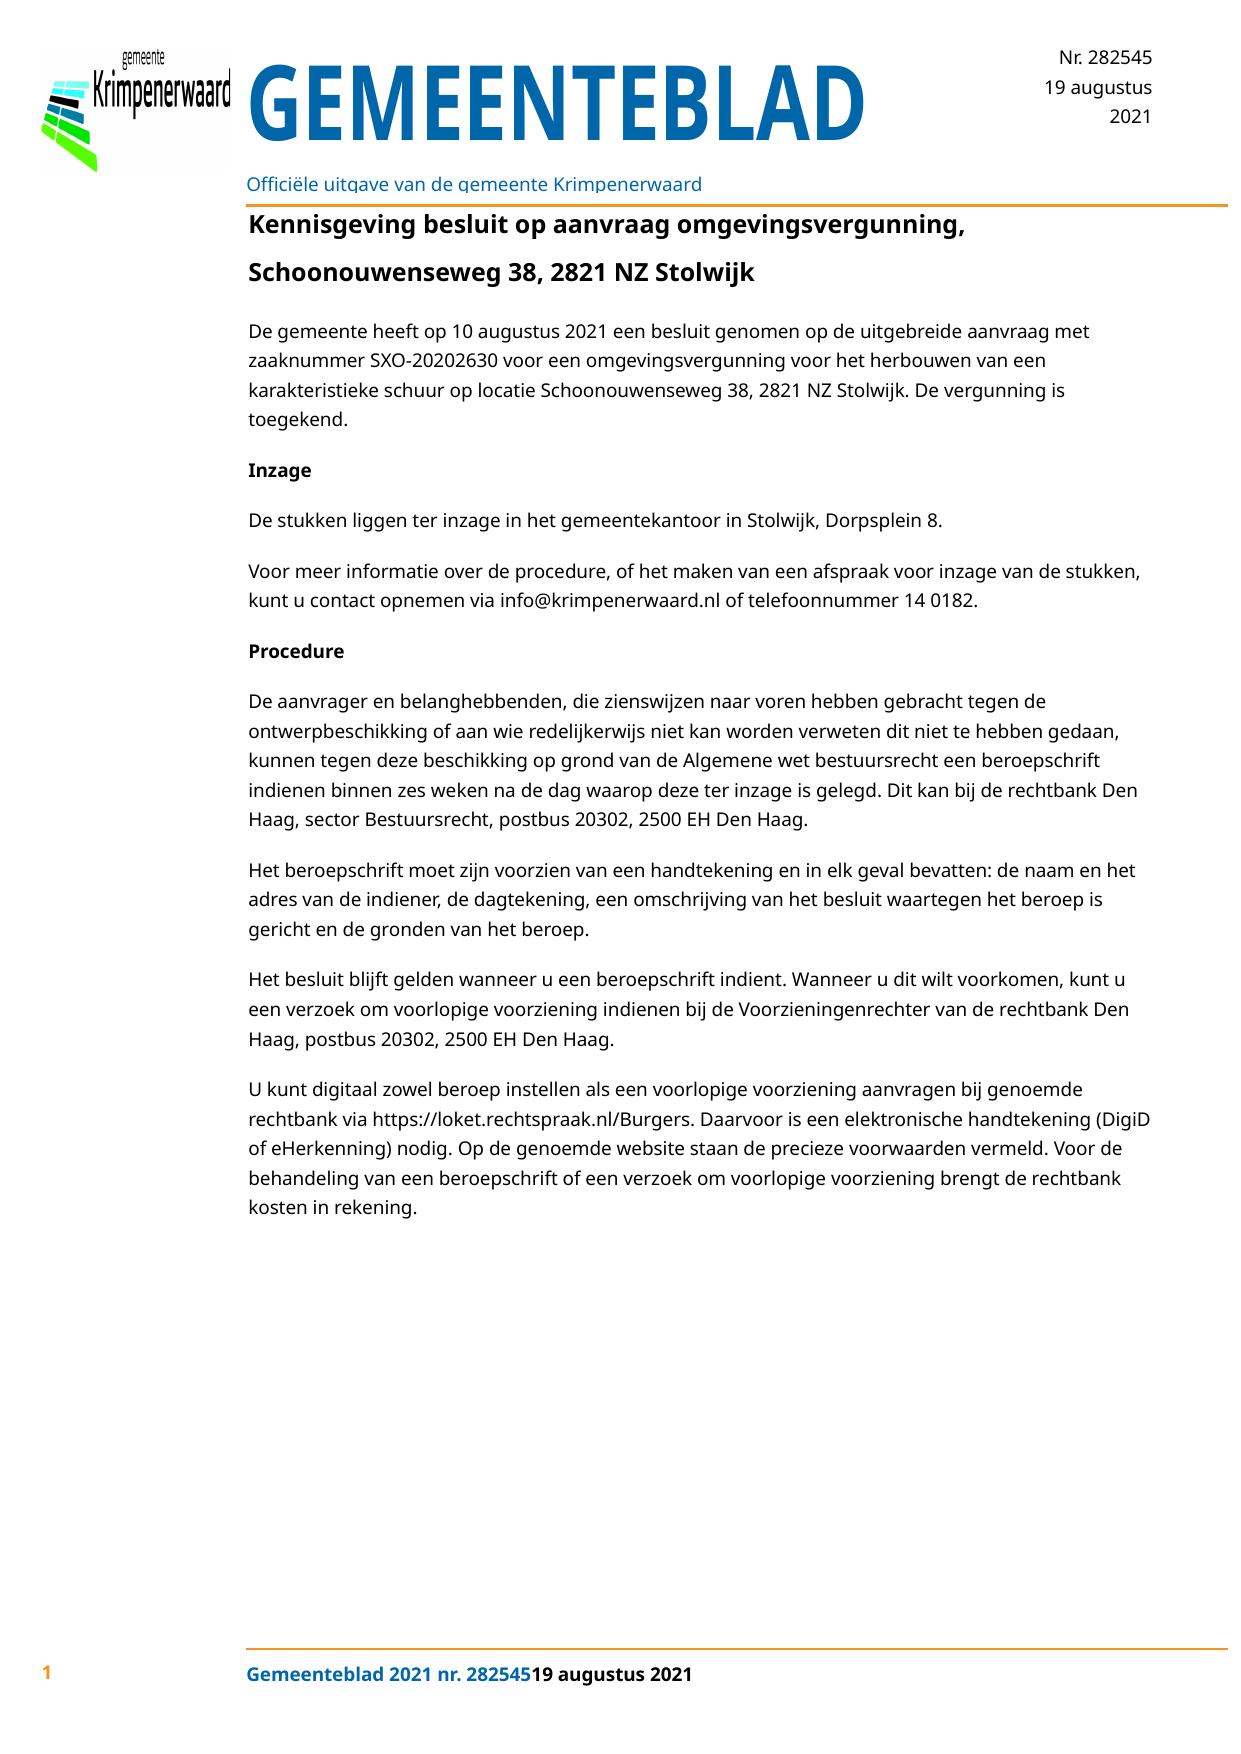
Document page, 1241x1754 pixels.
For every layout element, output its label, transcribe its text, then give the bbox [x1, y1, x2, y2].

text De gemeente heeft op 10 augustus 2021 een besluit genomen op de uitgebreide aanvraag met zaaknummer SXO-20202630 voor een omgevingsvergunning voor het herbouwen van een karakteristieke schuur op locatie Schoonouwenseweg 38, 2821 NZ Stolwijk. De vergunning is toegekend. [248, 318, 1152, 432]
text Het besluit blijft gelden wanneer u een beroepschrift indient. Wanneer u dit wilt voorkomen, kunt u een verzoek om voorlopige voorziening indienen bij de Voorzieningenrechter van de rechtbank Den Haag, postbus 20302, 2500 EH Den Haag. [248, 967, 1152, 1052]
picture [41, 47, 231, 172]
text Procedure [248, 638, 1152, 664]
text Inzage [248, 457, 1152, 483]
text De stukken liggen ter inzage in het gemeentekantoor in Stolwijk, Dorpsplein 8. [248, 507, 1152, 533]
text Kennisgeving besluit op aanvraag omgevingsvergunning, Schoonouwenseweg 38, 2821 NZ Stolwijk [248, 207, 1152, 288]
text U kunt digitaal zowel beroep instellen als een voorlopige voorziening aanvragen bij genoemde rechtbank via https://loket.rechtspraak.nl/Burgers. Daarvoor is een elektronische handtekening (DigiD of eHerkenning) nodig. Op de genoemde website staan de precieze voorwaarden vermeld. Voor de behandeling van een beroepschrift of een verzoek om voorlopige voorziening brengt de rechtbank kosten in rekening. [248, 1076, 1152, 1220]
text Het beroepschrift moet zijn voorzien van een handtekening en in elk geval bevatten: de naam en het adres van de indiener, de dagtekening, een omschrijving van het besluit waartegen het beroep is gericht en de gronden van het beroep. [248, 857, 1152, 942]
text Voor meer informatie over de procedure, of het maken van een afspraak voor inzage van de stukken, kunt u contact opnemen via info@krimpenerwaard.nl of telefoonnummer 14 0182. [248, 558, 1152, 613]
text De aanvrager en belanghebbenden, die zienswijzen naar voren hebben gebracht tegen de ontwerpbeschikking of aan wie redelijkerwijs niet kan worden verweten dit niet te hebben gedaan, kunnen tegen deze beschikking op grond van de Algemene wet bestuursrecht een beroepschrift indienen binnen zes weken na de dag waarop deze ter inzage is gelegd. Dit kan bij de rechtbank Den Haag, sector Bestuursrecht, postbus 20302, 2500 EH Den Haag. [248, 688, 1152, 832]
